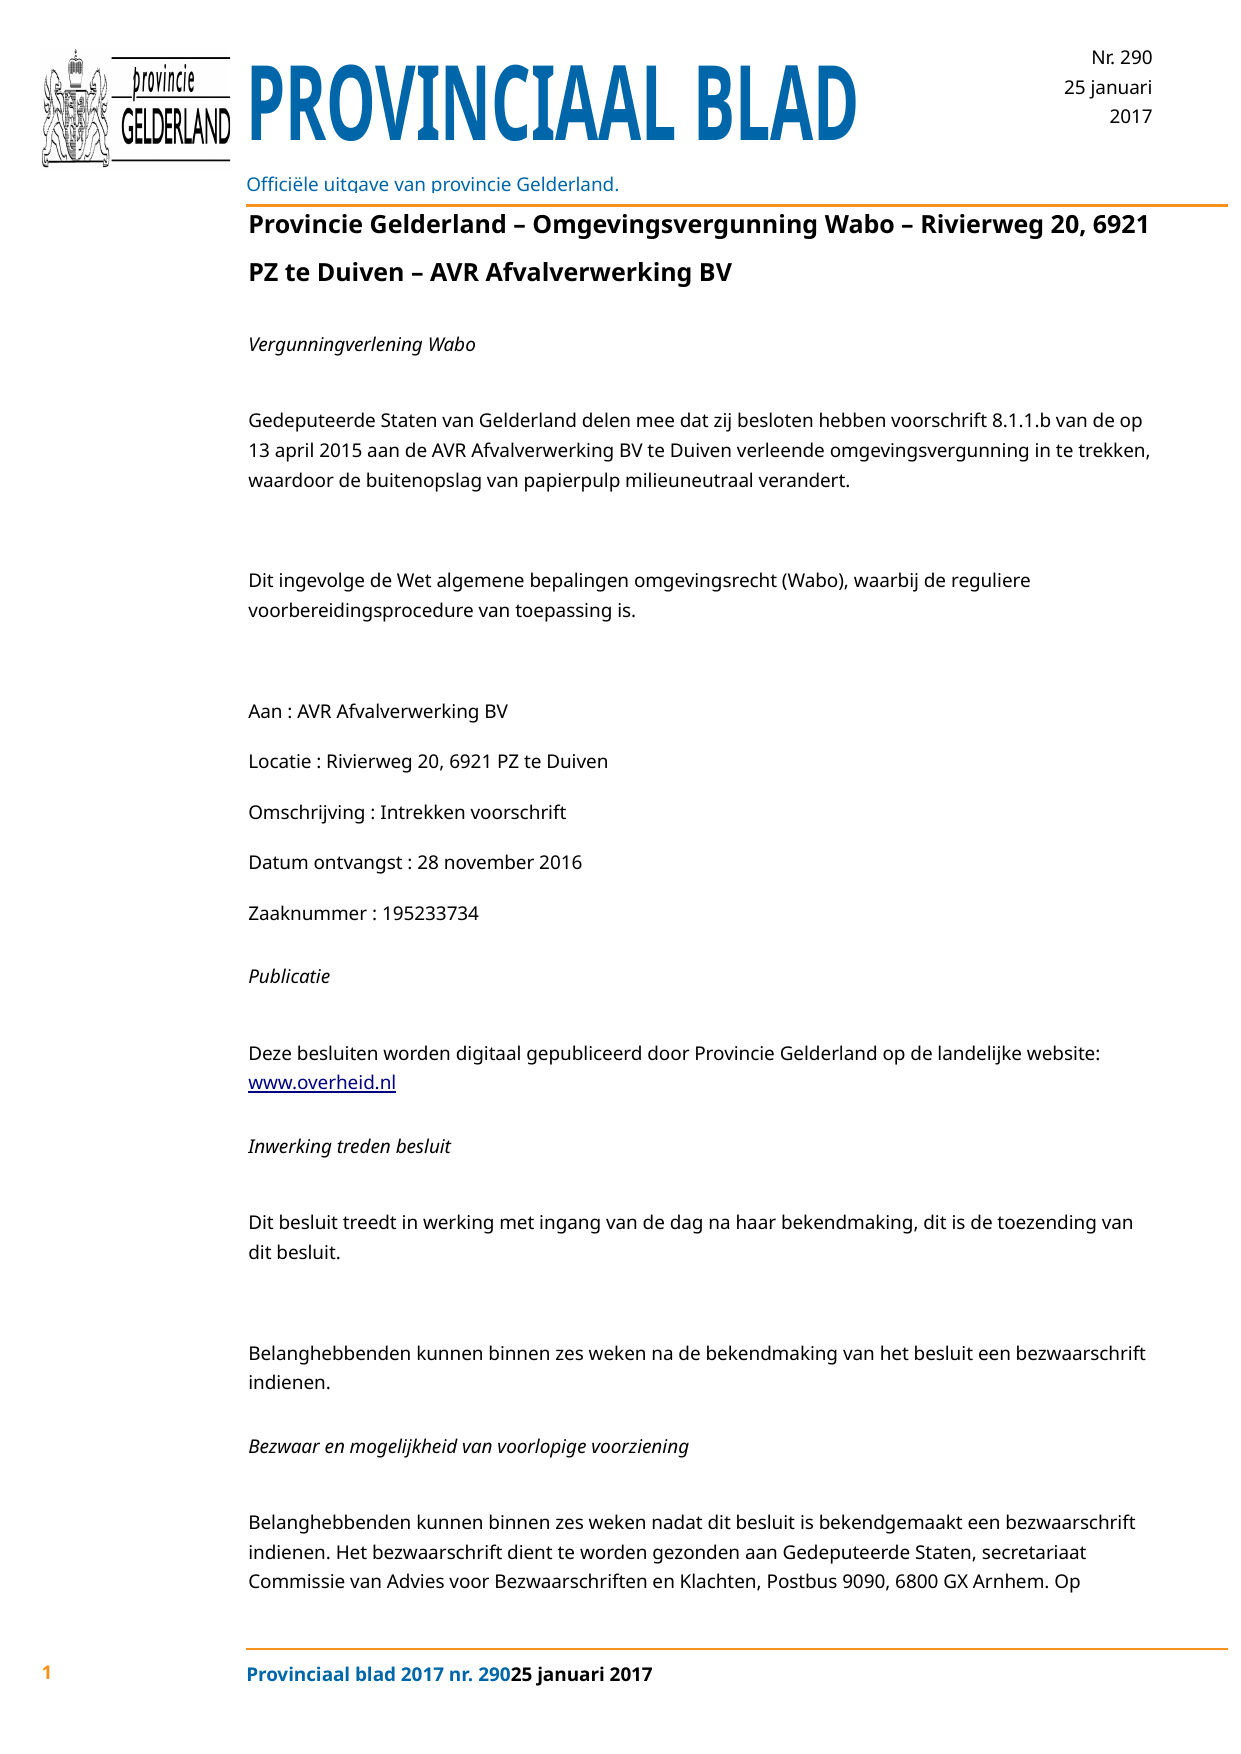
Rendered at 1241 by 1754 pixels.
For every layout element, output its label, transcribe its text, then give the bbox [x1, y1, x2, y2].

text Deze besluiten worden digitaal gepubliceerd door Provincie Gelderland op de landelijke website: www.overheid.nl [248, 1040, 1152, 1095]
text Zaaknummer : 195233734 [248, 900, 1152, 925]
text Publicatie [248, 964, 1152, 989]
text Dit ingevolge de Wet algemene bepalingen omgevingsrecht (Wabo), waarbij de reguliere voorbereidingsprocedure van toepassing is. [248, 568, 1152, 623]
text Vergunningverlening Wabo [248, 331, 1152, 357]
text Inwerking treden besluit [248, 1133, 1152, 1159]
text Aan : AVR Afvalverwerking BV [248, 698, 1152, 724]
text Omschrijving : Intrekken voorschrift [248, 799, 1152, 824]
text Dit besluit treedt in werking met ingang van de dag na haar bekendmaking, dit is de toezending van dit besluit. [248, 1209, 1152, 1265]
text Datum ontvangst : 28 november 2016 [248, 849, 1152, 875]
text Gedeputeerde Staten van Gelderland delen mee dat zij besloten hebben voorschrift 8.1.1.b van de op 13 april 2015 aan de AVR Afvalverwerking BV te Duiven verleende omgevingsvergunning in te trekken, waardoor de buitenopslag van papierpulp milieuneutraal verandert. [248, 408, 1152, 492]
text Belanghebbenden kunnen binnen zes weken na de bekendmaking van het besluit een bezwaarschrift indienen. [248, 1340, 1152, 1395]
text Belanghebbenden kunnen binnen zes weken nadat dit besluit is bekendgemaakt een bezwaarschrift indienen. Het bezwaarschrift dient te worden gezonden aan Gedeputeerde Staten, secretariaat Commissie van Advies voor Bezwaarschriften en Klachten, Postbus 9090, 6800 GX Arnhem. Op [248, 1509, 1152, 1594]
picture [41, 47, 231, 172]
text Bezwaar en mogelijkheid van voorlopige voorziening [248, 1433, 1152, 1459]
text Provincie Gelderland – Omgevingsvergunning Wabo – Rivierweg 20, 6921 PZ te Duiven – AVR Afvalverwerking BV [248, 207, 1152, 288]
text Locatie : Rivierweg 20, 6921 PZ te Duiven [248, 748, 1152, 774]
